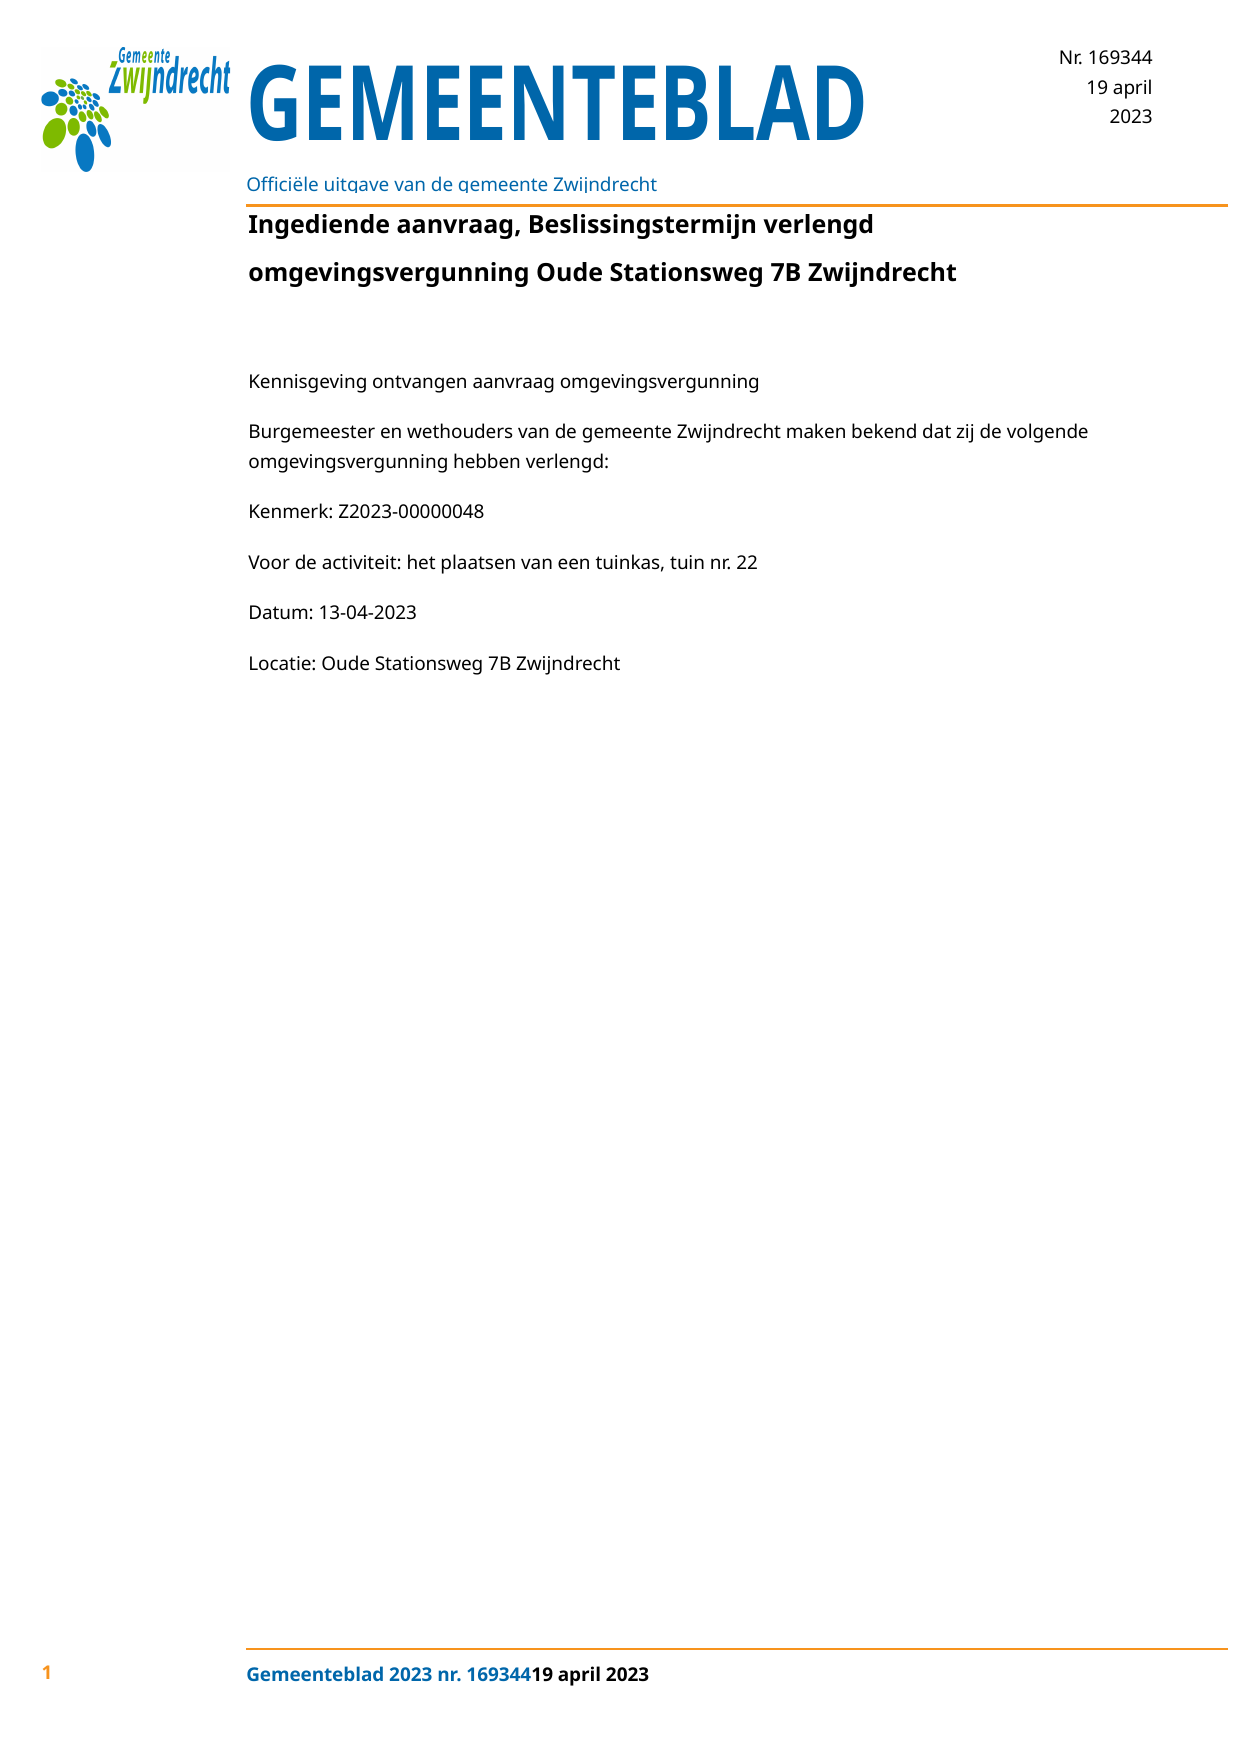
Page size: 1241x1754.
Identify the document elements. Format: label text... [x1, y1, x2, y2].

text Kennisgeving ontvangen aanvraag omgevingsvergunning [248, 368, 1152, 394]
text Locatie: Oude Stationsweg 7B Zwijndrecht [248, 650, 1152, 676]
text Voor de activiteit: het plaatsen van een tuinkas, tuin nr. 22 [248, 549, 1152, 575]
text Ingediende aanvraag, Beslissingstermijn verlengd omgevingsvergunning Oude Stationsweg 7B Zwijndrecht [248, 207, 1152, 288]
text Kenmerk: Z2023-00000048 [248, 499, 1152, 524]
text Burgemeester en wethouders van de gemeente Zwijndrecht maken bekend dat zij de volgende omgevingsvergunning hebben verlengd: [248, 419, 1152, 474]
text Datum: 13-04-2023 [248, 599, 1152, 625]
picture [41, 47, 231, 172]
